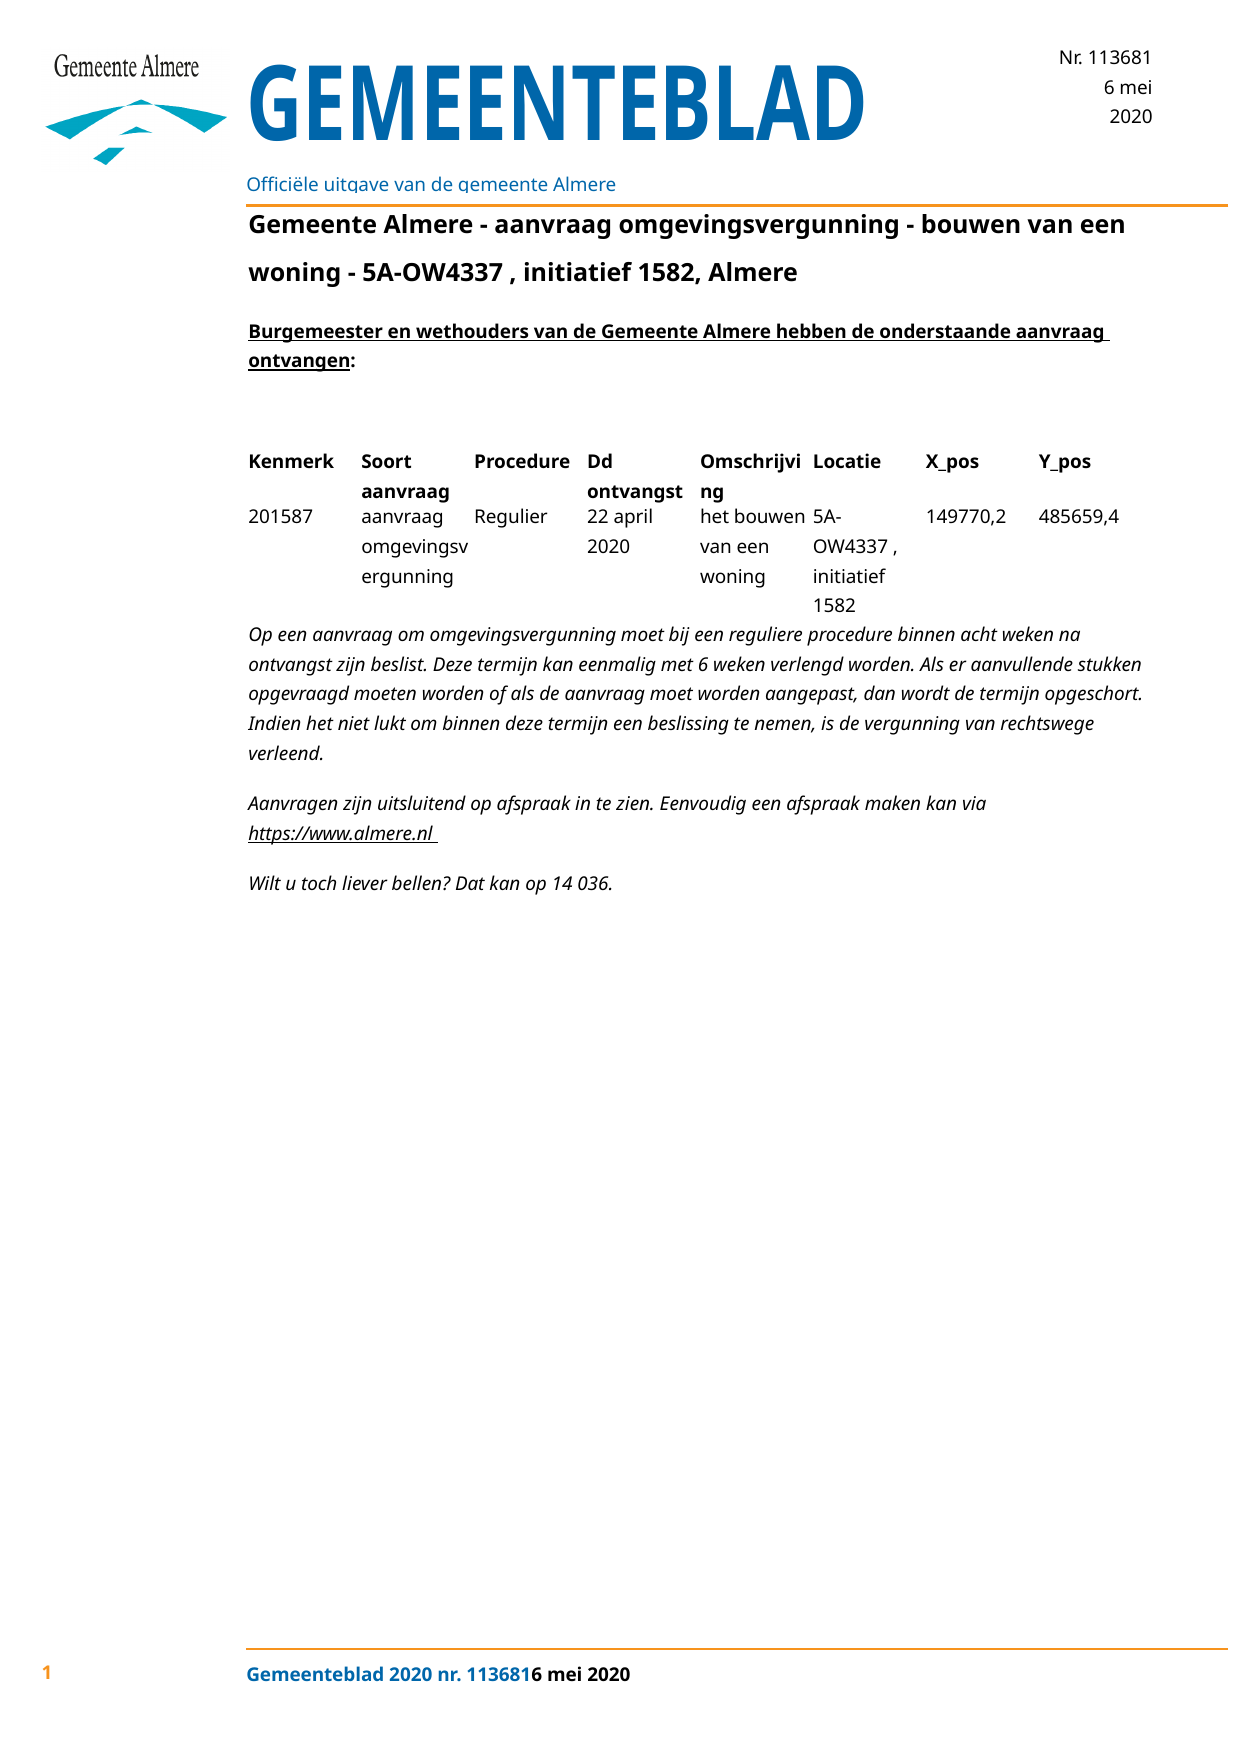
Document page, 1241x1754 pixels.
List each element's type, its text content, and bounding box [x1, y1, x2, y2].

table_cell 22 april 2020 [587, 504, 700, 618]
table_cell 201587 [248, 504, 361, 618]
text Op een aanvraag om omgevingsvergunning moet bij een reguliere procedure binnen acht weken na ontvangst zijn beslist. Deze termijn kan eenmalig met 6 weken verlengd worden. Als er aanvullende stukken opgevraagd moeten worden of als de aanvraag moet worden aangepast, dan wordt de termijn opgeschort. Indien het niet lukt om binnen deze termijn een beslissing te nemen, is de vergunning van rechtswege verleend. [248, 621, 1152, 766]
table_cell het bouwen van een woning [700, 504, 813, 618]
table_header Soort aanvraag [361, 449, 474, 504]
table_cell Regulier [474, 504, 587, 618]
table_cell 485659,4 [1039, 504, 1152, 618]
text Burgemeester en wethouders van de Gemeente Almere hebben de onderstaande aanvraag ontvangen: [248, 318, 1152, 373]
table_cell aanvraag omgevingsvergunning [361, 504, 474, 618]
text Wilt u toch liever bellen? Dat kan op 14 036. [248, 870, 1152, 896]
text Aanvragen zijn uitsluitend op afspraak in te zien. Eenvoudig een afspraak maken kan via https://www.almere.nl [248, 790, 1152, 846]
table_header Dd ontvangst [587, 449, 700, 504]
table_cell 5A-OW4337 , initiatief 1582 [813, 504, 926, 618]
table_header Y_pos [1039, 449, 1152, 504]
table_cell 149770,2 [926, 504, 1038, 618]
table_header X_pos [926, 449, 1038, 504]
text Gemeente Almere - aanvraag omgevingsvergunning - bouwen van een woning - 5A-OW4337 , initiatief 1582, Almere [248, 207, 1152, 288]
table_header Locatie [813, 449, 926, 504]
table_header Procedure [474, 449, 587, 504]
table_header Kenmerk [248, 449, 361, 504]
table_header Omschrijving [700, 449, 813, 504]
picture [41, 47, 231, 172]
